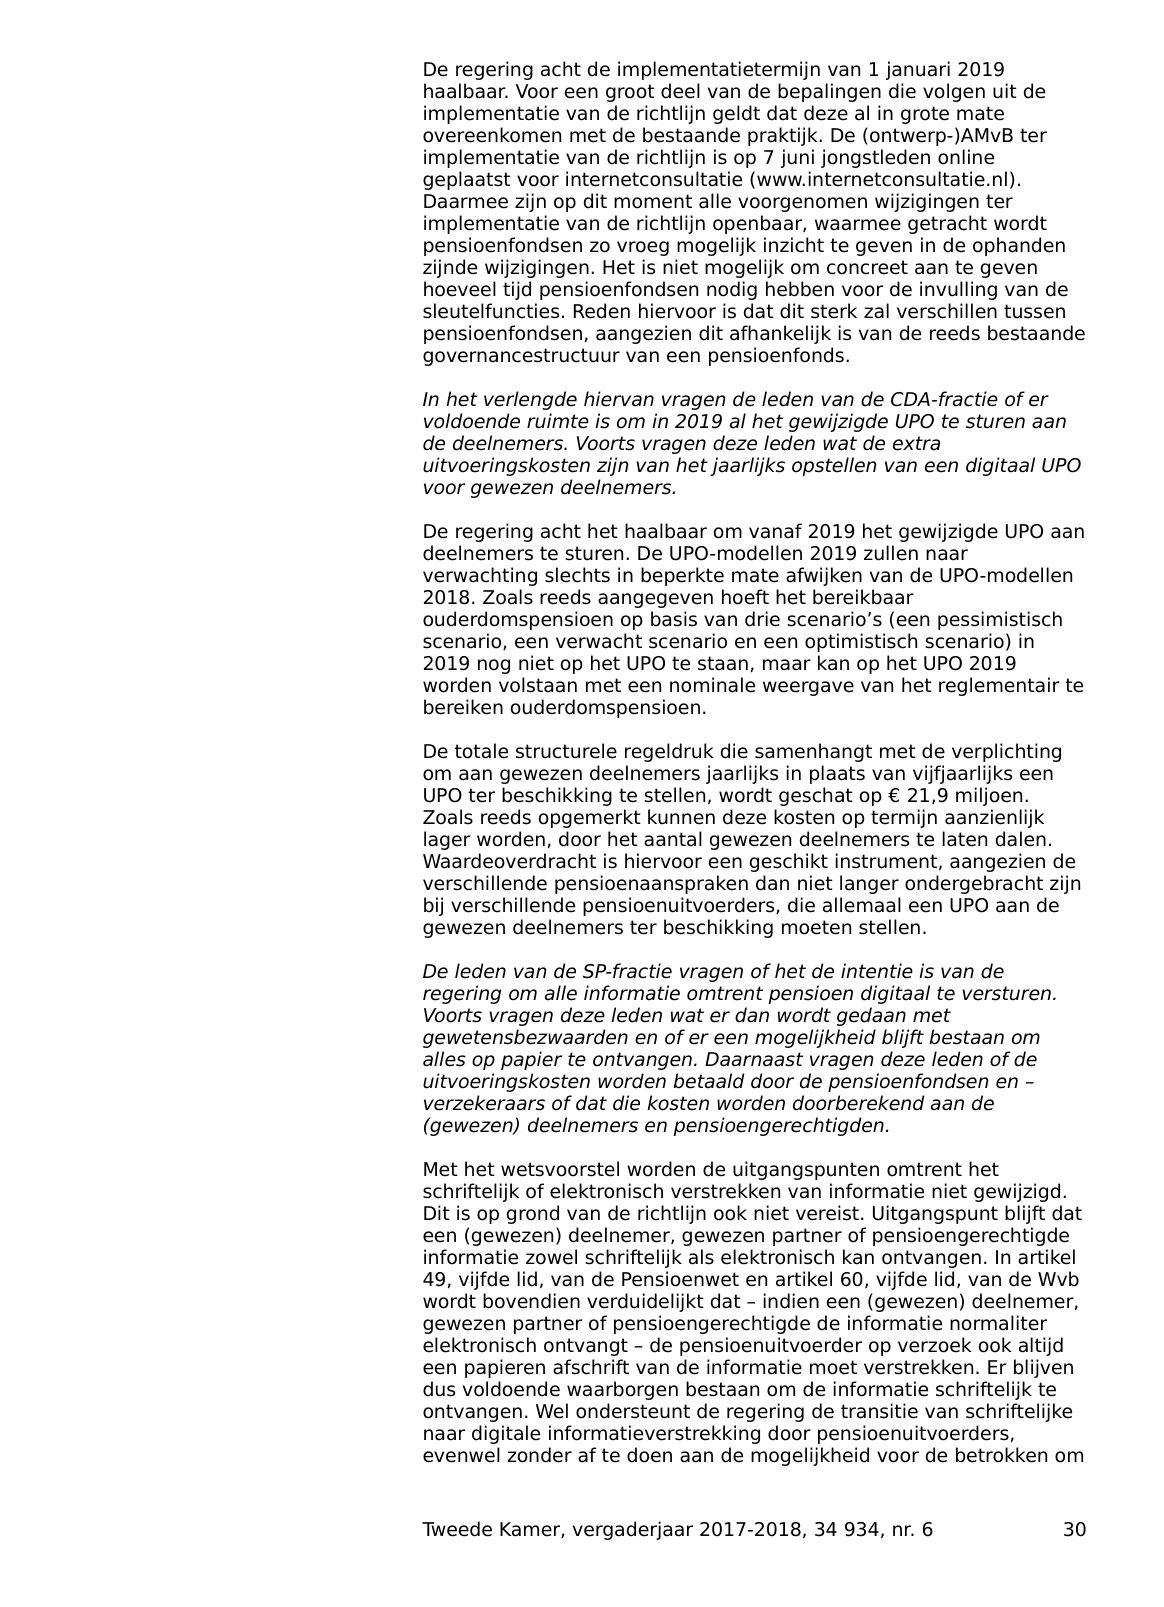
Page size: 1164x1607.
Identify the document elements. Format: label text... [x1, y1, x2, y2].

text De leden van de SP-fractie vragen of het de intentie is van de regering om alle informatie omtrent pensioen digitaal te versturen. Voorts vragen deze leden wat er dan wordt gedaan met gewetensbezwaarden en of er een mogelijkheid blijft bestaan om alles op papier te ontvangen. Daarnaast vragen deze leden of de uitvoeringskosten worden betaald door de pensioenfondsen en – verzekeraars of dat die kosten worden doorberekend aan de (gewezen) deelnemers en pensioengerechtigden. [422, 961, 1087, 1137]
text Met het wetsvoorstel worden de uitgangspunten omtrent het schriftelijk of elektronisch verstrekken van informatie niet gewijzigd. Dit is op grond van de richtlijn ook niet vereist. Uitgangspunt blijft dat een (gewezen) deelnemer, gewezen partner of pensioengerechtigde informatie zowel schriftelijk als elektronisch kan ontvangen. In artikel 49, vijfde lid, van de Pensioenwet en artikel 60, vijfde lid, van de Wvb wordt bovendien verduidelijkt dat – indien een (gewezen) deelnemer, gewezen partner of pensioengerechtigde de informatie normaliter elektronisch ontvangt – de pensioenuitvoerder op verzoek ook altijd een papieren afschrift van de informatie moet verstrekken. Er blijven dus voldoende waarborgen bestaan om de informatie schriftelijk te ontvangen. Wel ondersteunt de regering de transitie van schriftelijke naar digitale informatieverstrekking door pensioenuitvoerders, evenwel zonder af te doen aan de mogelijkheid voor de betrokken om [422, 1159, 1087, 1467]
text In het verlengde hiervan vragen de leden van de CDA-fractie of er voldoende ruimte is om in 2019 al het gewijzigde UPO te sturen aan de deelnemers. Voorts vragen deze leden wat de extra uitvoeringskosten zijn van het jaarlijks opstellen van een digitaal UPO voor gewezen deelnemers. [422, 389, 1087, 499]
text De regering acht de implementatietermijn van 1 januari 2019 haalbaar. Voor een groot deel van de bepalingen die volgen uit de implementatie van de richtlijn geldt dat deze al in grote mate overeenkomen met de bestaande praktijk. De (ontwerp-)AMvB ter implementatie van de richtlijn is op 7 juni jongstleden online geplaatst voor internetconsultatie (www.internetconsultatie.nl). [422, 59, 1087, 191]
text Daarmee zijn op dit moment alle voorgenomen wijzigingen ter implementatie van de richtlijn openbaar, waarmee getracht wordt pensioenfondsen zo vroeg mogelijk inzicht te geven in de ophanden zijnde wijzigingen. Het is niet mogelijk om concreet aan te geven hoeveel tijd pensioenfondsen nodig hebben voor de invulling van de sleutelfuncties. Reden hiervoor is dat dit sterk zal verschillen tussen pensioenfondsen, aangezien dit afhankelijk is van de reeds bestaande governancestructuur van een pensioenfonds. [422, 191, 1087, 367]
text De regering acht het haalbaar om vanaf 2019 het gewijzigde UPO aan deelnemers te sturen. De UPO-modellen 2019 zullen naar verwachting slechts in beperkte mate afwijken van de UPO-modellen 2018. Zoals reeds aangegeven hoeft het bereikbaar ouderdomspensioen op basis van drie scenario’s (een pessimistisch scenario, een verwacht scenario en een optimistisch scenario) in 2019 nog niet op het UPO te staan, maar kan op het UPO 2019 worden volstaan met een nominale weergave van het reglementair te bereiken ouderdomspensioen. [422, 521, 1087, 719]
text De totale structurele regeldruk die samenhangt met de verplichting om aan gewezen deelnemers jaarlijks in plaats van vijfjaarlijks een UPO ter beschikking te stellen, wordt geschat op € 21,9 miljoen. Zoals reeds opgemerkt kunnen deze kosten op termijn aanzienlijk lager worden, door het aantal gewezen deelnemers te laten dalen. Waardeoverdracht is hiervoor een geschikt instrument, aangezien de verschillende pensioenaanspraken dan niet langer ondergebracht zijn bij verschillende pensioenuitvoerders, die allemaal een UPO aan de gewezen deelnemers ter beschikking moeten stellen. [422, 741, 1087, 939]
